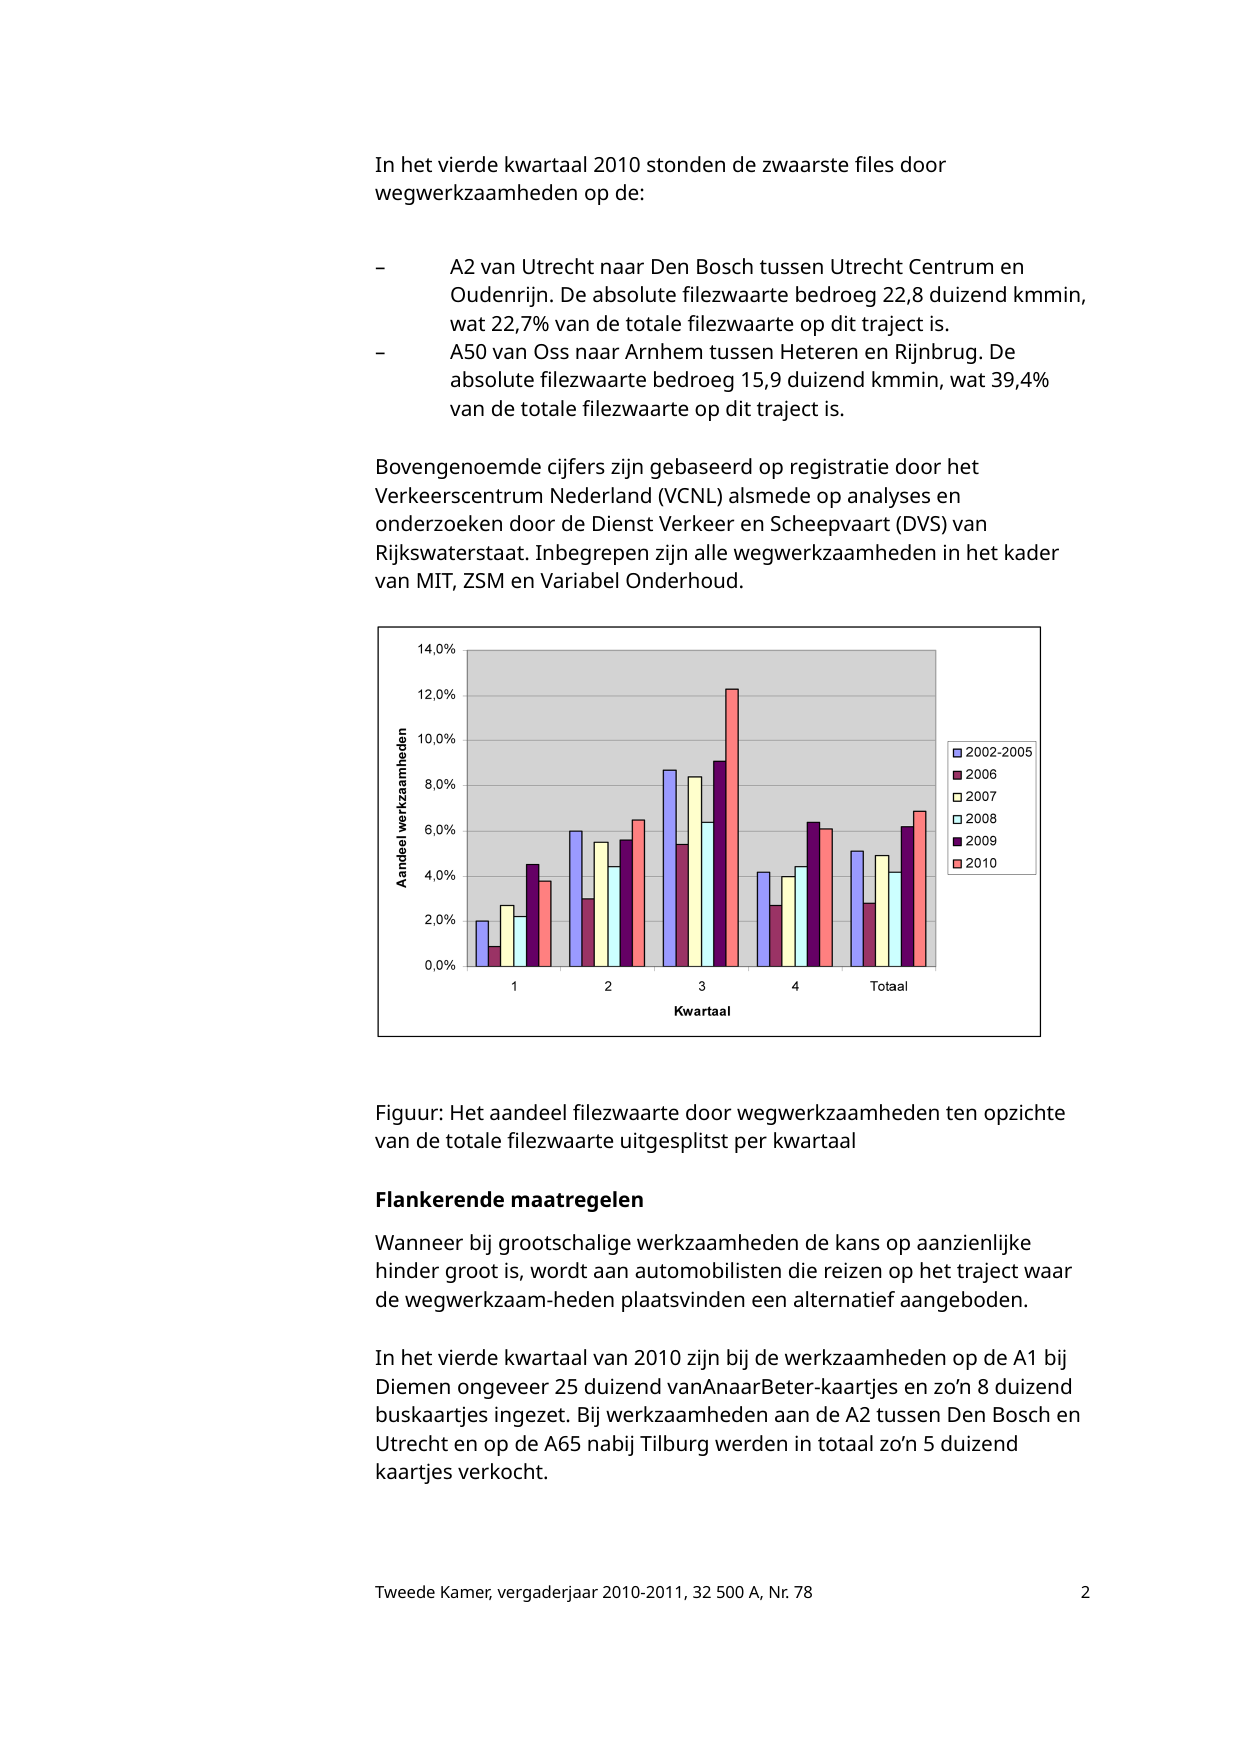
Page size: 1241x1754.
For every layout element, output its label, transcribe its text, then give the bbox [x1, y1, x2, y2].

text In het vierde kwartaal van 2010 zijn bij de werkzaamheden op de A1 bij Diemen ongeveer 25 duizend vanAnaarBeter-kaartjes en zo’n 8 duizend buskaartjes ingezet. Bij werkzaamheden aan de A2 tussen Den Bosch en Utrecht en op de A65 nabij Tilburg werden in totaal zo’n 5 duizend kaartjes verkocht. [375, 1343, 1090, 1486]
text Figuur: Het aandeel filezwaarte door wegwerkzaamheden ten opzichte van de totale filezwaarte uitgesplitst per kwartaal [375, 1098, 1090, 1155]
text Bovengenoemde cijfers zijn gebaseerd op registratie door het Verkeerscentrum Nederland (VCNL) alsmede op analyses en onderzoeken door de Dienst Verkeer en Scheepvaart (DVS) van Rijkswaterstaat. Inbegrepen zijn alle wegwerkzaamheden in het kader van MIT, ZSM en Variabel Onderhoud. [375, 452, 1090, 595]
list A50 van Oss naar Arnhem tussen Heteren en Rijnbrug. De absolute filezwaarte bedroeg 15,9 duizend kmmin, wat 39,4% van de totale filezwaarte op dit traject is. [375, 337, 1090, 422]
text In het vierde kwartaal 2010 stonden de zwaarste files door wegwerkzaamheden op de: [375, 150, 1090, 207]
text Wanneer bij grootschalige werkzaamheden de kans op aanzienlijke hinder groot is, wordt aan automobilisten die reizen op het traject waar de wegwerkzaam-heden plaatsvinden een alternatief aangeboden. [375, 1228, 1090, 1313]
list A2 van Utrecht naar Den Bosch tussen Utrecht Centrum en Oudenrijn. De absolute filezwaarte bedroeg 22,8 duizend kmmin, wat 22,7% van de totale filezwaarte op dit traject is. [375, 252, 1090, 337]
picture [375, 624, 1044, 1040]
text Flankerende maatregelen [375, 1185, 1090, 1213]
